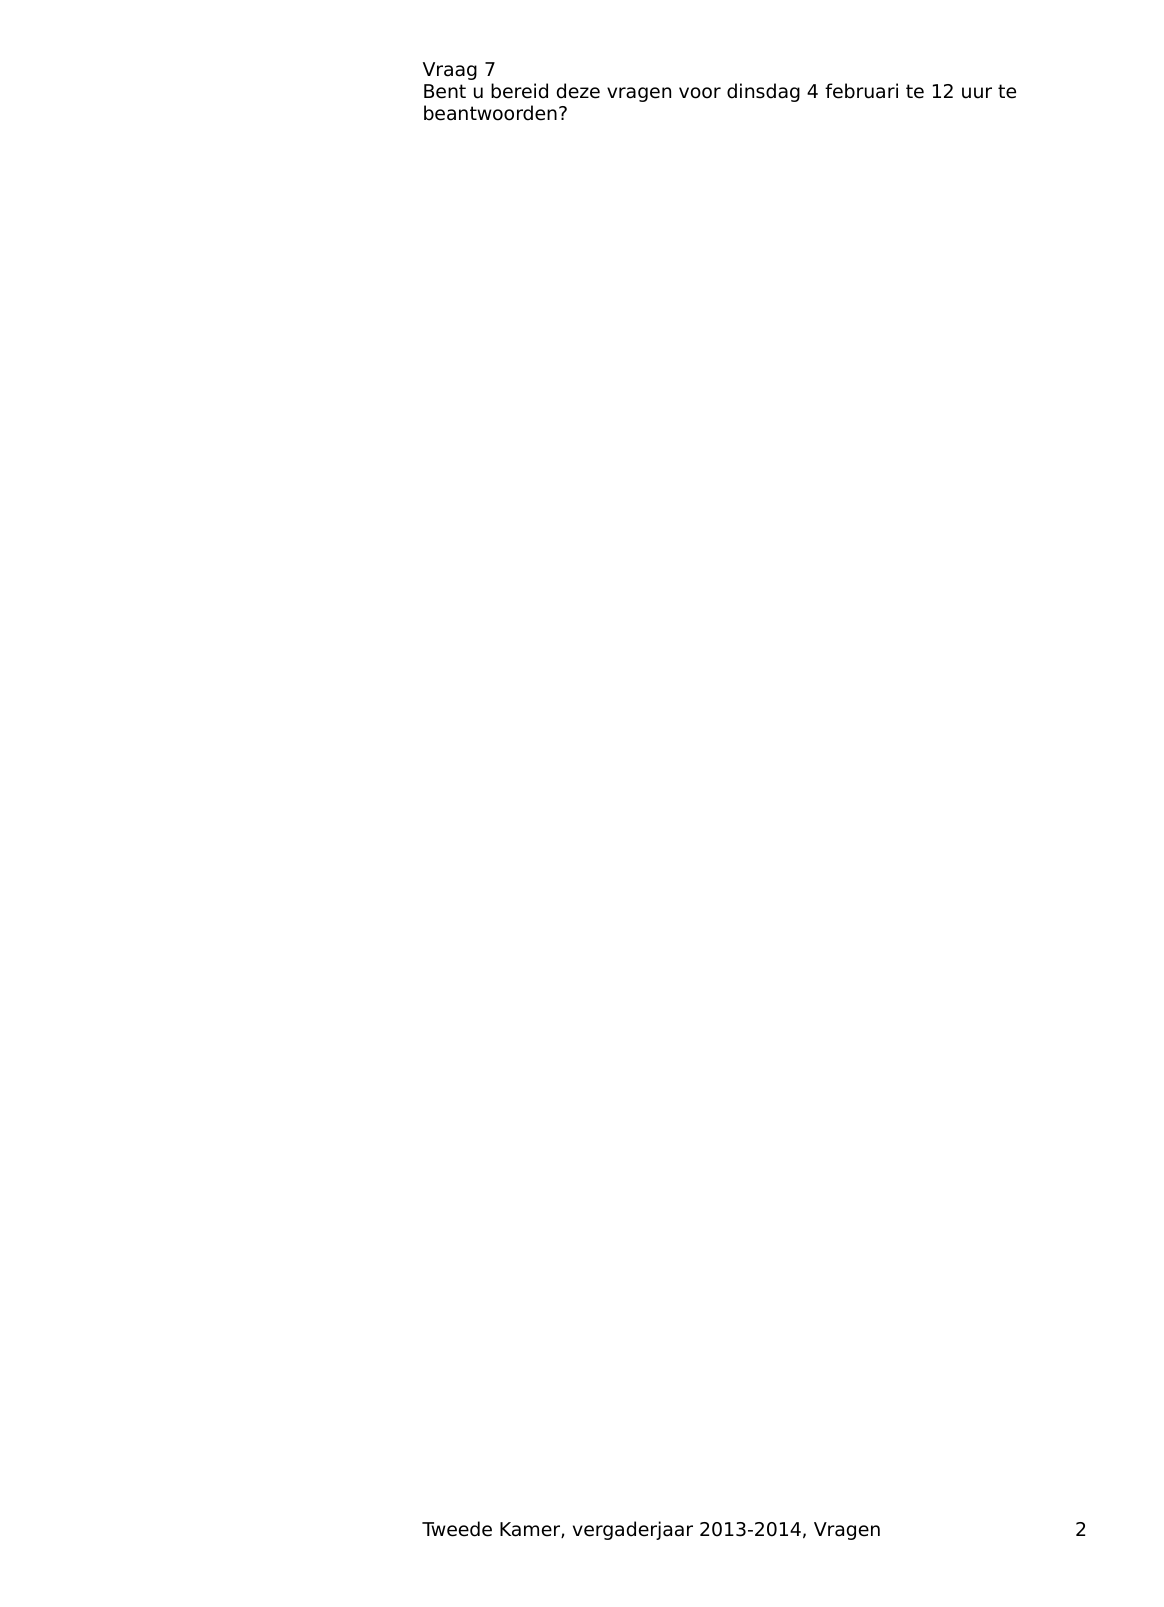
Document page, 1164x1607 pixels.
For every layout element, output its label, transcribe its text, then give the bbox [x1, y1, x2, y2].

text Vraag 7 [422, 59, 1087, 81]
text Bent u bereid deze vragen voor dinsdag 4 februari te 12 uur te beantwoorden? [422, 81, 1087, 125]
